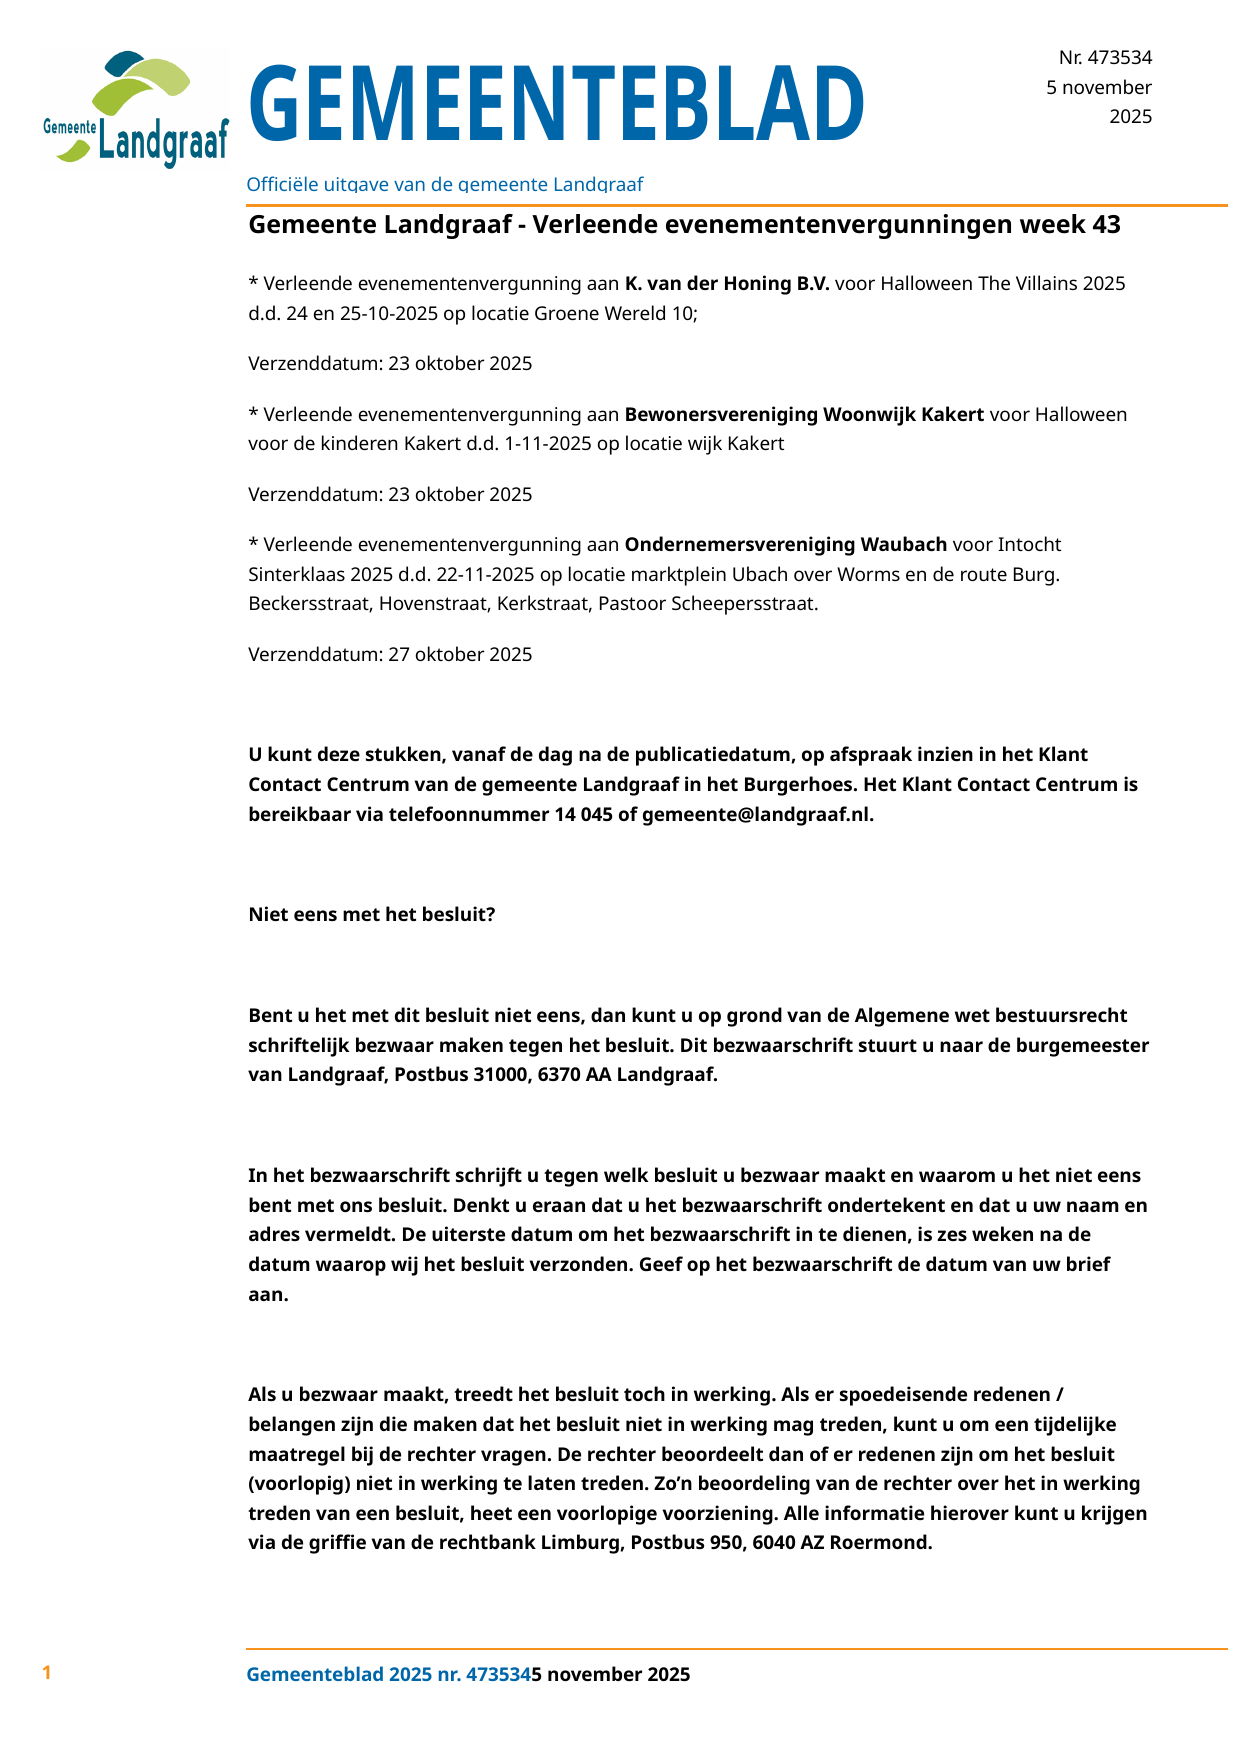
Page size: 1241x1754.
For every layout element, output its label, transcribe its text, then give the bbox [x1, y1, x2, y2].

text Niet eens met het besluit? [248, 902, 1152, 927]
text Bent u het met dit besluit niet eens, dan kunt u op grond van de Algemene wet bestuursrecht schriftelijk bezwaar maken tegen het besluit. Dit bezwaarschrift stuurt u naar de burgemeester van Landgraaf, Postbus 31000, 6370 AA Landgraaf. [248, 1002, 1152, 1087]
text * Verleende evenementenvergunning aan K. van der Honing B.V. voor Halloween The Villains 2025 d.d. 24 en 25-10-2025 op locatie Groene Wereld 10; [248, 270, 1152, 326]
text In het bezwaarschrift schrijft u tegen welk besluit u bezwaar maakt en waarom u het niet eens bent met ons besluit. Denkt u eraan dat u het bezwaarschrift ondertekent en dat u uw naam en adres vermeldt. De uiterste datum om het bezwaarschrift in te dienen, is zes weken na de datum waarop wij het besluit verzonden. Geef op het bezwaarschrift de datum van uw brief aan. [248, 1162, 1152, 1306]
text Als u bezwaar maakt, treedt het besluit toch in werking. Als er spoedeisende redenen / belangen zijn die maken dat het besluit niet in werking mag treden, kunt u om een tijdelijke maatregel bij de rechter vragen. De rechter beoordeelt dan of er redenen zijn om het besluit (voorlopig) niet in werking te laten treden. Zo’n beoordeling van de rechter over het in werking treden van een besluit, heet een voorlopige voorziening. Alle informatie hierover kunt u krijgen via de griffie van de rechtbank Limburg, Postbus 950, 6040 AZ Roermond. [248, 1382, 1152, 1555]
text Verzenddatum: 23 oktober 2025 [248, 350, 1152, 376]
text Gemeente Landgraaf - Verleende evenementenvergunningen week 43 [248, 207, 1152, 241]
text Verzenddatum: 27 oktober 2025 [248, 641, 1152, 666]
text Verzenddatum: 23 oktober 2025 [248, 481, 1152, 506]
text * Verleende evenementenvergunning aan Ondernemersvereniging Waubach voor Intocht Sinterklaas 2025 d.d. 22-11-2025 op locatie marktplein Ubach over Worms en de route Burg. Beckersstraat, Hovenstraat, Kerkstraat, Pastoor Scheepersstraat. [248, 531, 1152, 616]
text U kunt deze stukken, vanaf de dag na de publicatiedatum, op afspraak inzien in het Klant Contact Centrum van de gemeente Landgraaf in het Burgerhoes. Het Klant Contact Centrum is bereikbaar via telefoonnummer 14 045 of gemeente@landgraaf.nl. [248, 742, 1152, 826]
picture [41, 47, 231, 172]
text * Verleende evenementenvergunning aan Bewonersvereniging Woonwijk Kakert voor Halloween voor de kinderen Kakert d.d. 1-11-2025 op locatie wijk Kakert [248, 401, 1152, 456]
